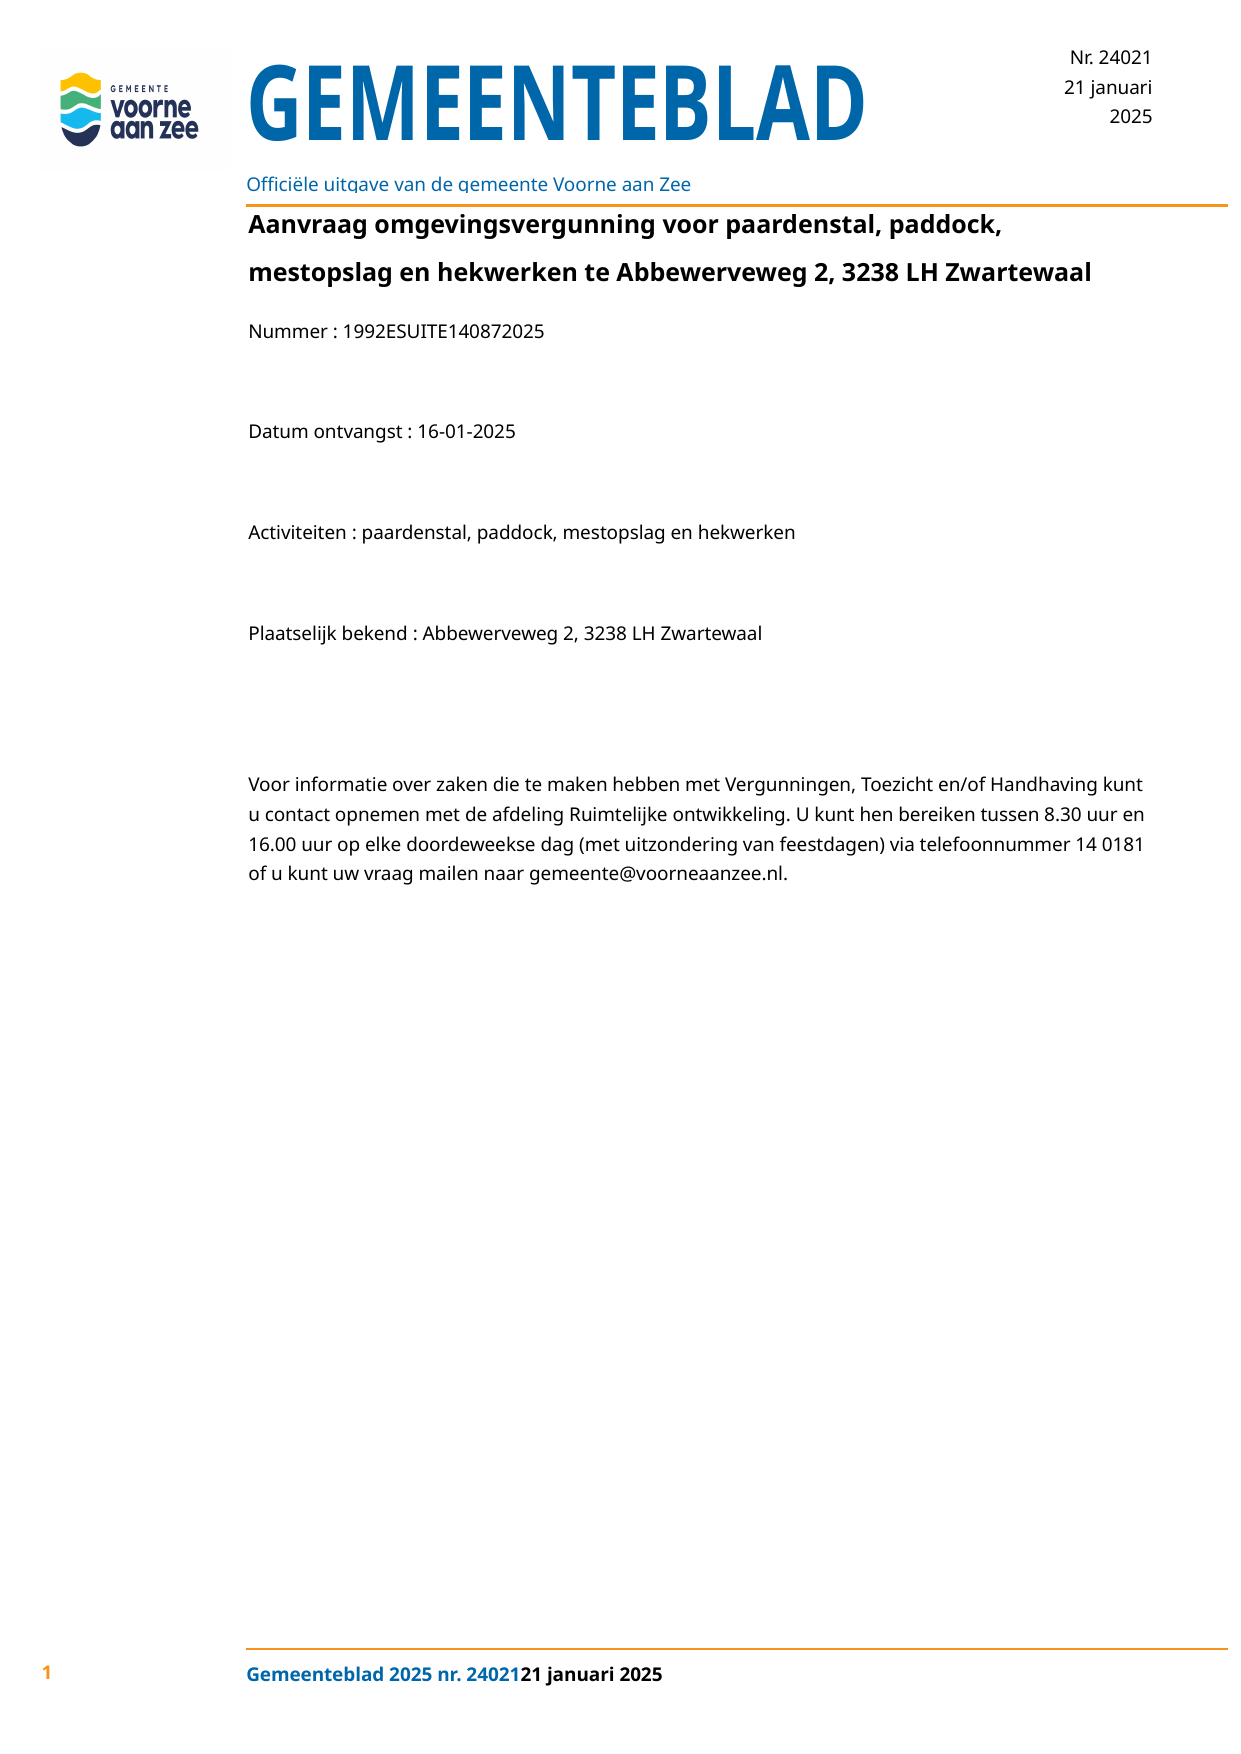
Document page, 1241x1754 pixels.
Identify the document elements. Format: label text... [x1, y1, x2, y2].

text Activiteiten : paardenstal, paddock, mestopslag en hekwerken [248, 519, 1152, 545]
text Nummer : 1992ESUITE140872025 [248, 318, 1152, 344]
text Plaatselijk bekend : Abbewerveweg 2, 3238 LH Zwartewaal [248, 620, 1152, 646]
text Aanvraag omgevingsvergunning voor paardenstal, paddock, mestopslag en hekwerken te Abbewerveweg 2, 3238 LH Zwartewaal [248, 207, 1152, 288]
text Voor informatie over zaken die te maken hebben met Vergunningen, Toezicht en/of Handhaving kunt u contact opnemen met de afdeling Ruimtelijke ontwikkeling. U kunt hen bereiken tussen 8.30 uur en 16.00 uur op elke doordeweekse dag (met uitzondering van feestdagen) via telefoonnummer 14 0181 of u kunt uw vraag mailen naar gemeente@voorneaanzee.nl. [248, 772, 1152, 886]
text Datum ontvangst : 16-01-2025 [248, 419, 1152, 444]
picture [41, 47, 231, 172]
